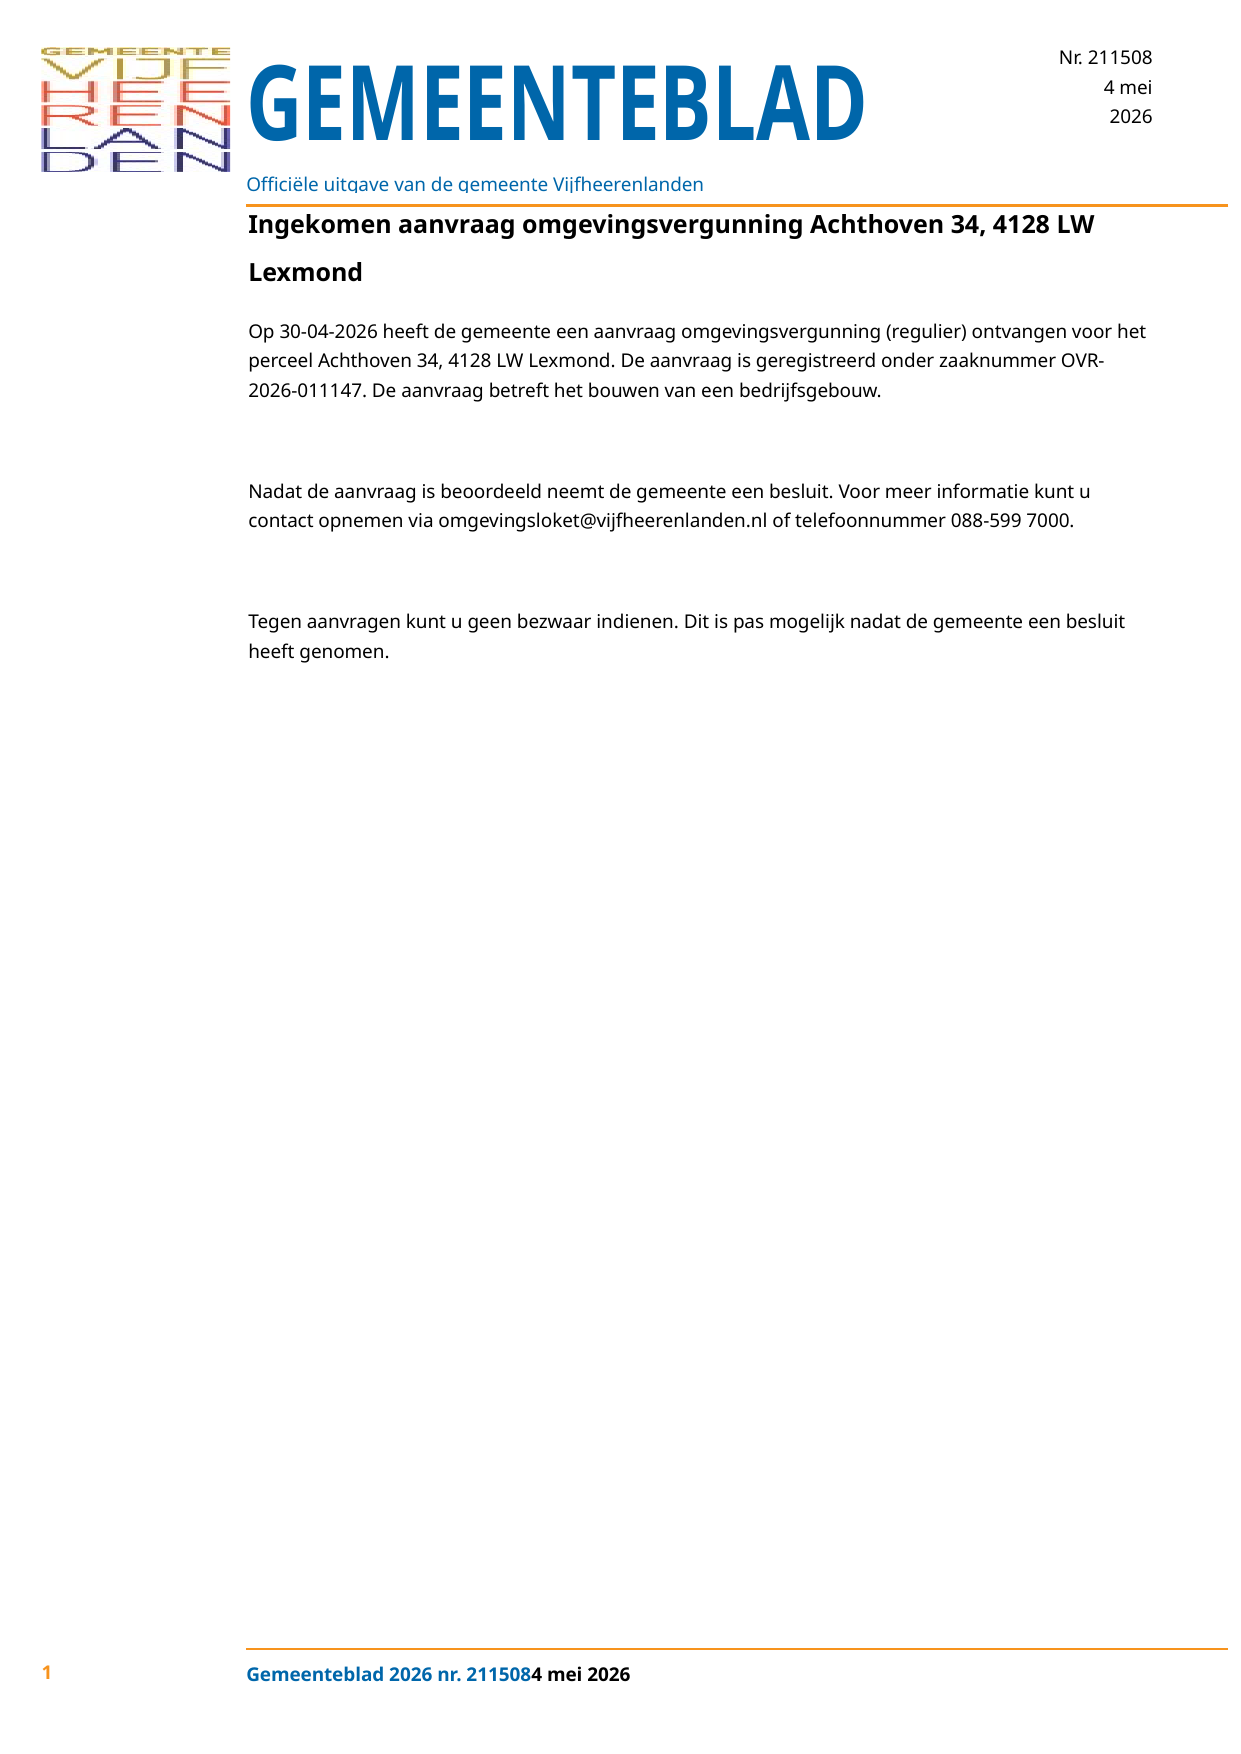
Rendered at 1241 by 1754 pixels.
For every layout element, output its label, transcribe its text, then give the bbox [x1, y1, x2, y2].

text Op 30-04-2026 heeft de gemeente een aanvraag omgevingsvergunning (regulier) ontvangen voor het perceel Achthoven 34, 4128 LW Lexmond. De aanvraag is geregistreerd onder zaaknummer OVR-2026-011147. De aanvraag betreft het bouwen van een bedrijfsgebouw. [248, 318, 1152, 403]
text Tegen aanvragen kunt u geen bezwaar indienen. Dit is pas mogelijk nadat de gemeente een besluit heeft genomen. [248, 608, 1152, 664]
picture [41, 47, 231, 172]
text Nadat de aanvraag is beoordeeld neemt de gemeente een besluit. Voor meer informatie kunt u contact opnemen via omgevingsloket@vijfheerenlanden.nl of telefoonnummer 088-599 7000. [248, 478, 1152, 533]
text Ingekomen aanvraag omgevingsvergunning Achthoven 34, 4128 LW Lexmond [248, 207, 1152, 288]
